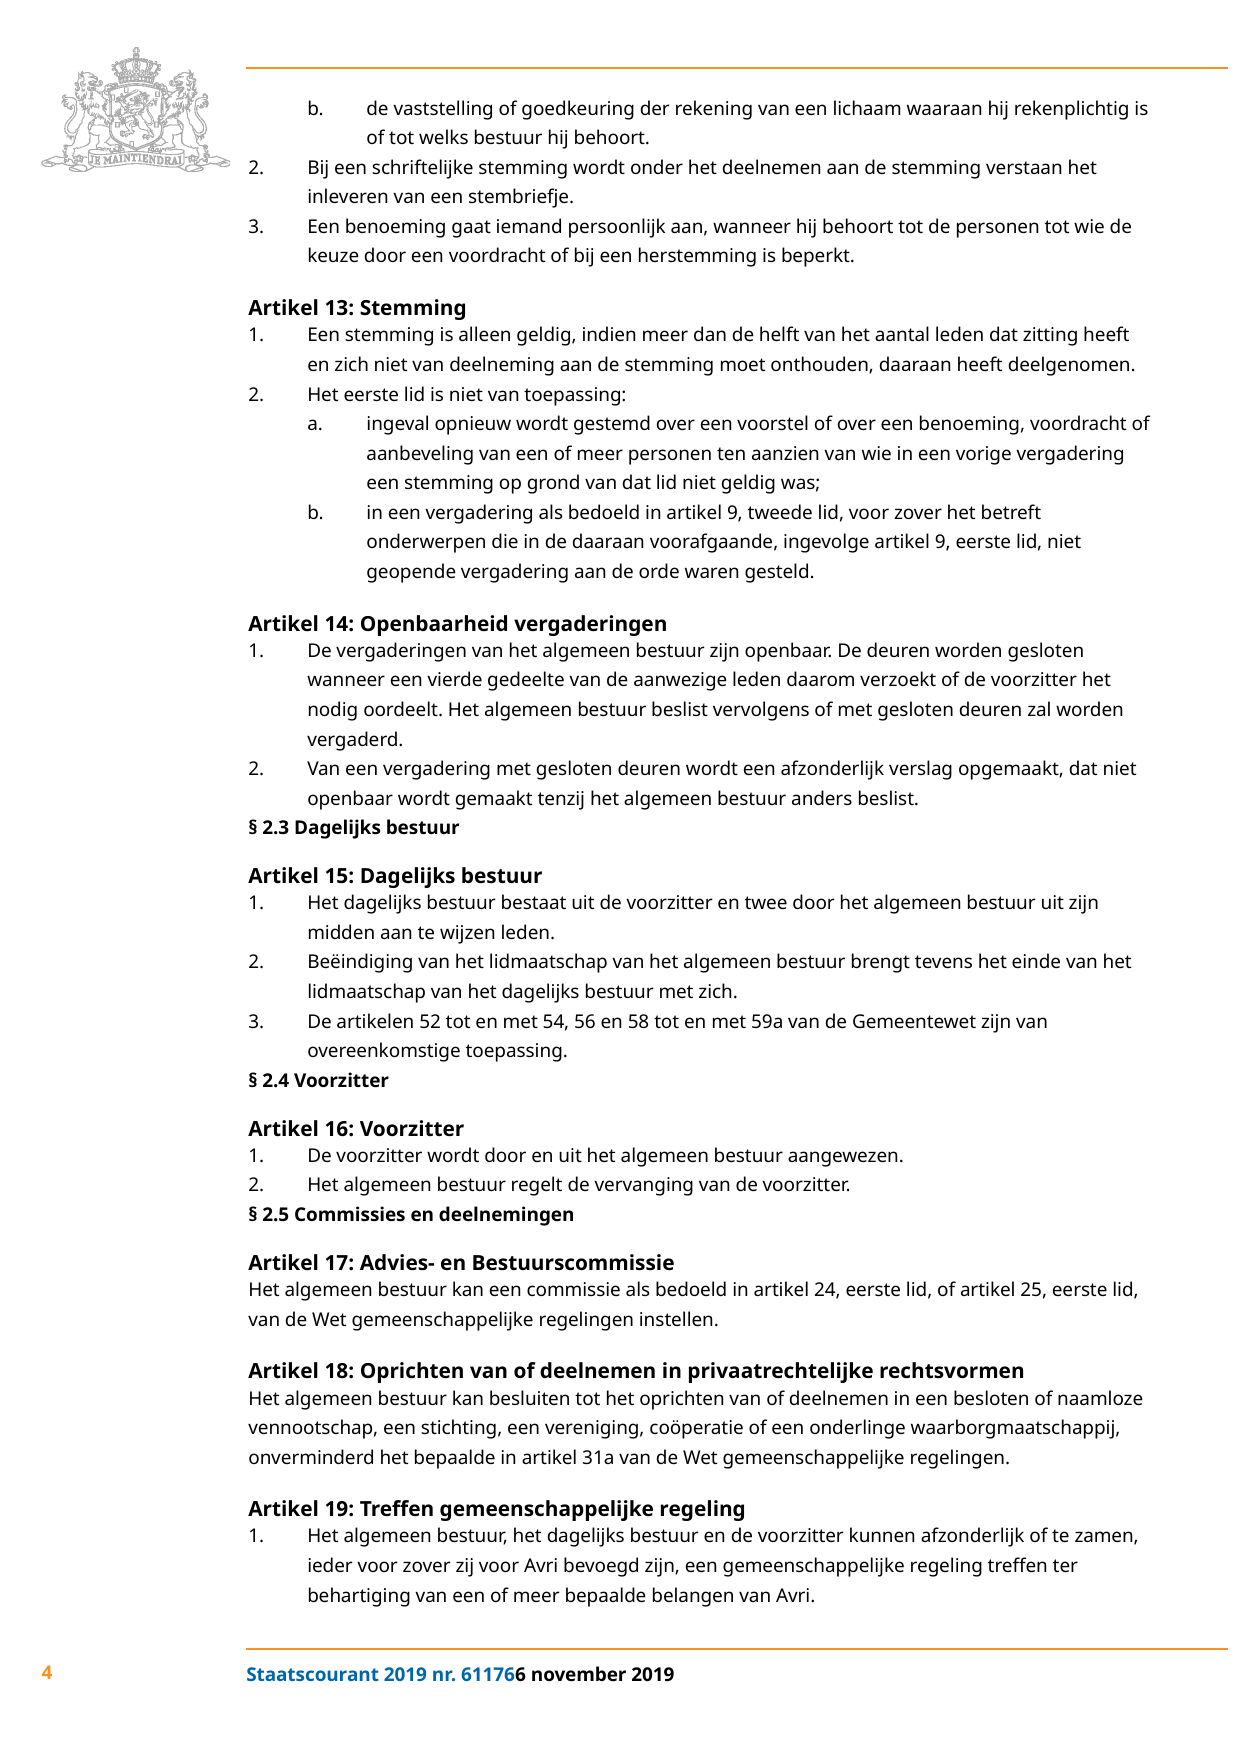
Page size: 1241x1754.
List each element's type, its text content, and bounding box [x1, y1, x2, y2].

text Het algemeen bestuur kan besluiten tot het oprichten van of deelnemen in een besloten of naamloze vennootschap, een stichting, een vereniging, coöperatie of een onderlinge waarborgmaatschappij, onverminderd het bepaalde in artikel 31a van de Wet gemeenschappelijke regelingen. [248, 1385, 1152, 1469]
list Van een vergadering met gesloten deuren wordt een afzonderlijk verslag opgemaakt, dat niet openbaar wordt gemaakt tenzij het algemeen bestuur anders beslist. [248, 755, 1152, 811]
text Het algemeen bestuur kan een commissie als bedoeld in artikel 24, eerste lid, of artikel 25, eerste lid, van de Wet gemeenschappelijke regelingen instellen. [248, 1276, 1152, 1332]
text Artikel 19: Treffen gemeenschappelijke regeling [248, 1494, 1152, 1523]
text § 2.4 Voorzitter [248, 1067, 1152, 1093]
list Een benoeming gaat iemand persoonlijk aan, wanneer hij behoort tot de personen tot wie de keuze door een voordracht of bij een herstemming is beperkt. [248, 213, 1152, 268]
list Het algemeen bestuur regelt de vervanging van de voorzitter. [248, 1172, 1152, 1197]
text Artikel 14: Openbaarheid vergaderingen [248, 609, 1152, 637]
list de vaststelling of goedkeuring der rekening van een lichaam waaraan hij rekenplichtig is of tot welks bestuur hij behoort. [307, 95, 1152, 150]
text Artikel 16: Voorzitter [248, 1114, 1152, 1142]
text Artikel 18: Oprichten van of deelnemen in privaatrechtelijke rechtsvormen [248, 1356, 1152, 1385]
text § 2.5 Commissies en deelnemingen [248, 1201, 1152, 1227]
list Bij een schriftelijke stemming wordt onder het deelnemen aan de stemming verstaan het inleveren van een stembriefje. [248, 154, 1152, 209]
list Het eerste lid is niet van toepassing: [248, 381, 1152, 406]
text Artikel 17: Advies- en Bestuurscommissie [248, 1248, 1152, 1276]
list Het dagelijks bestuur bestaat uit de voorzitter en twee door het algemeen bestuur uit zijn midden aan te wijzen leden. [248, 889, 1152, 945]
picture [41, 47, 231, 172]
text § 2.3 Dagelijks bestuur [248, 814, 1152, 840]
list ingeval opnieuw wordt gestemd over een voorstel of over een benoeming, voordracht of aanbeveling van een of meer personen ten aanzien van wie in een vorige vergadering een stemming op grond van dat lid niet geldig was; [307, 410, 1152, 495]
list in een vergadering als bedoeld in artikel 9, tweede lid, voor zover het betreft onderwerpen die in de daaraan voorafgaande, ingevolge artikel 9, eerste lid, niet geopende vergadering aan de orde waren gesteld. [307, 499, 1152, 584]
list Beëindiging van het lidmaatschap van het algemeen bestuur brengt tevens het einde van het lidmaatschap van het dagelijks bestuur met zich. [248, 949, 1152, 1004]
list Een stemming is alleen geldig, indien meer dan de helft van het aantal leden dat zitting heeft en zich niet van deelneming aan de stemming moet onthouden, daaraan heeft deelgenomen. [248, 322, 1152, 377]
text Artikel 15: Dagelijks bestuur [248, 861, 1152, 889]
list De vergaderingen van het algemeen bestuur zijn openbaar. De deuren worden gesloten wanneer een vierde gedeelte van de aanwezige leden daarom verzoekt of de voorzitter het nodig oordeelt. Het algemeen bestuur beslist vervolgens of met gesloten deuren zal worden vergaderd. [248, 637, 1152, 752]
list De voorzitter wordt door en uit het algemeen bestuur aangewezen. [248, 1142, 1152, 1168]
text Artikel 13: Stemming [248, 293, 1152, 322]
list Het algemeen bestuur, het dagelijks bestuur en de voorzitter kunnen afzonderlijk of te zamen, ieder voor zover zij voor Avri bevoegd zijn, een gemeenschappelijke regeling treffen ter behartiging van een of meer bepaalde belangen van Avri. [248, 1523, 1152, 1608]
list De artikelen 52 tot en met 54, 56 en 58 tot en met 59a van de Gemeentewet zijn van overeenkomstige toepassing. [248, 1008, 1152, 1063]
